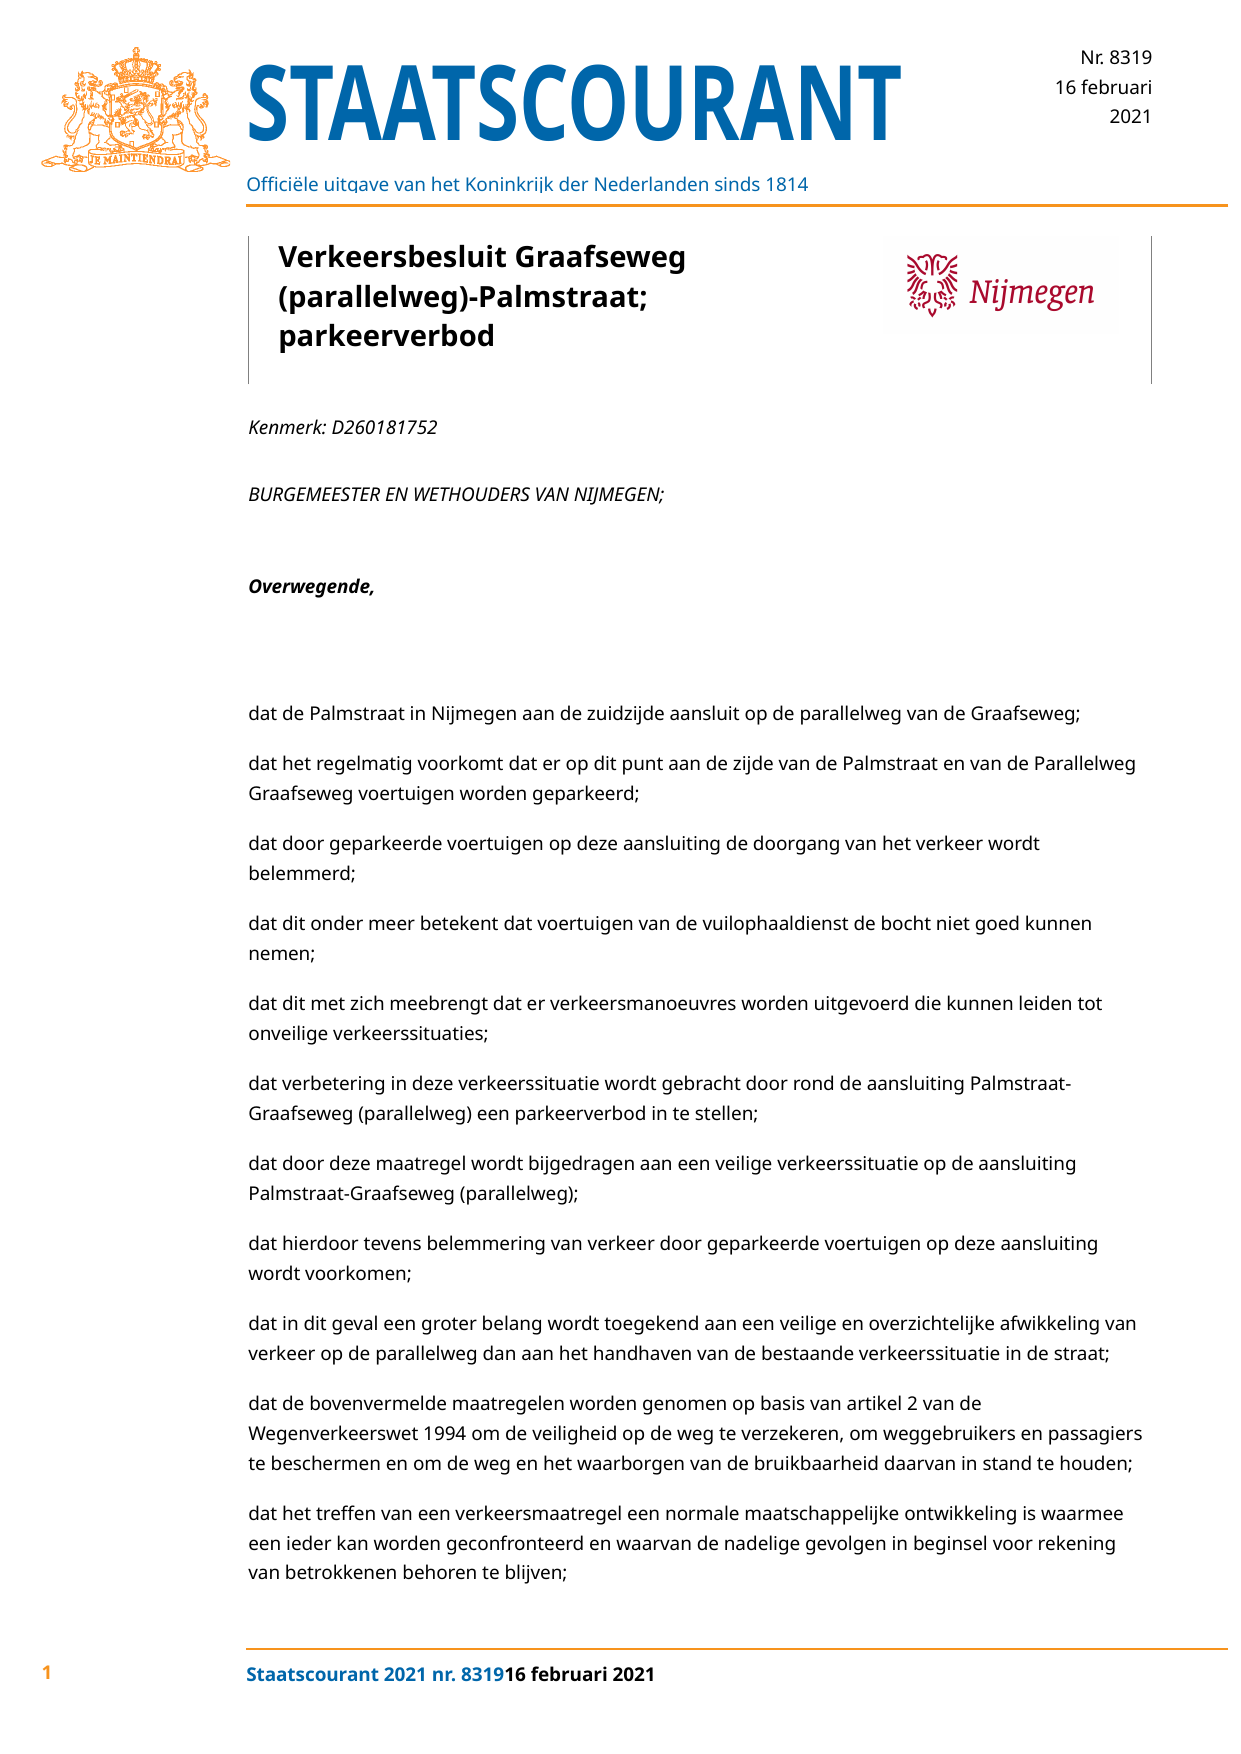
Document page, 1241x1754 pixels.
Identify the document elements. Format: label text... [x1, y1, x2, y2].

table_header Verkeersbesluit Graafseweg (parallelweg)-Palmstraat; parkeerverbod [249, 236, 850, 384]
text dat door deze maatregel wordt bijgedragen aan een veilige verkeerssituatie op de aansluiting Palmstraat-Graafseweg (parallelweg); [248, 1151, 1152, 1206]
text dat dit onder meer betekent dat voertuigen van de vuilophaaldienst de bocht niet goed kunnen nemen; [248, 911, 1152, 966]
text dat hierdoor tevens belemmering van verkeer door geparkeerde voertuigen op deze aansluiting wordt voorkomen; [248, 1231, 1152, 1286]
text dat de bovenvermelde maatregelen worden genomen op basis van artikel 2 van de Wegenverkeerswet 1994 om de veiligheid op de weg te verzekeren, om weggebruikers en passagiers te beschermen en om de weg en het waarborgen van de bruikbaarheid daarvan in stand te houden; [248, 1391, 1152, 1476]
text dat het regelmatig voorkomt dat er op dit punt aan de zijde van de Palmstraat en van de Parallelweg Graafseweg voertuigen worden geparkeerd; [248, 751, 1152, 806]
text Overwegende, [248, 574, 1152, 599]
text dat in dit geval een groter belang wordt toegekend aan een veilige en overzichtelijke afwikkeling van verkeer op de parallelweg dan aan het handhaven van de bestaande verkeerssituatie in de straat; [248, 1311, 1152, 1366]
text dat het treffen van een verkeersmaatregel een normale maatschappelijke ontwikkeling is waarmee een ieder kan worden geconfronteerd en waarvan de nadelige gevolgen in beginsel voor rekening van betrokkenen behoren te blijven; [248, 1500, 1152, 1585]
text dat verbetering in deze verkeerssituatie wordt gebracht door rond de aansluiting Palmstraat-Graafseweg (parallelweg) een parkeerverbod in te stellen; [248, 1071, 1152, 1126]
text BURGEMEESTER EN WETHOUDERS VAN NIJMEGEN; [248, 482, 1152, 507]
picture [41, 47, 231, 172]
table_header [850, 236, 1151, 384]
text dat door geparkeerde voertuigen op deze aansluiting de doorgang van het verkeer wordt belemmerd; [248, 831, 1152, 886]
text Kenmerk: D260181752 [248, 414, 1152, 440]
text dat dit met zich meebrengt dat er verkeersmanoeuvres worden uitgevoerd die kunnen leiden tot onveilige verkeerssituaties; [248, 991, 1152, 1046]
picture [882, 236, 1119, 334]
text dat de Palmstraat in Nijmegen aan de zuidzijde aansluit op de parallelweg van de Graafseweg; [248, 700, 1152, 726]
